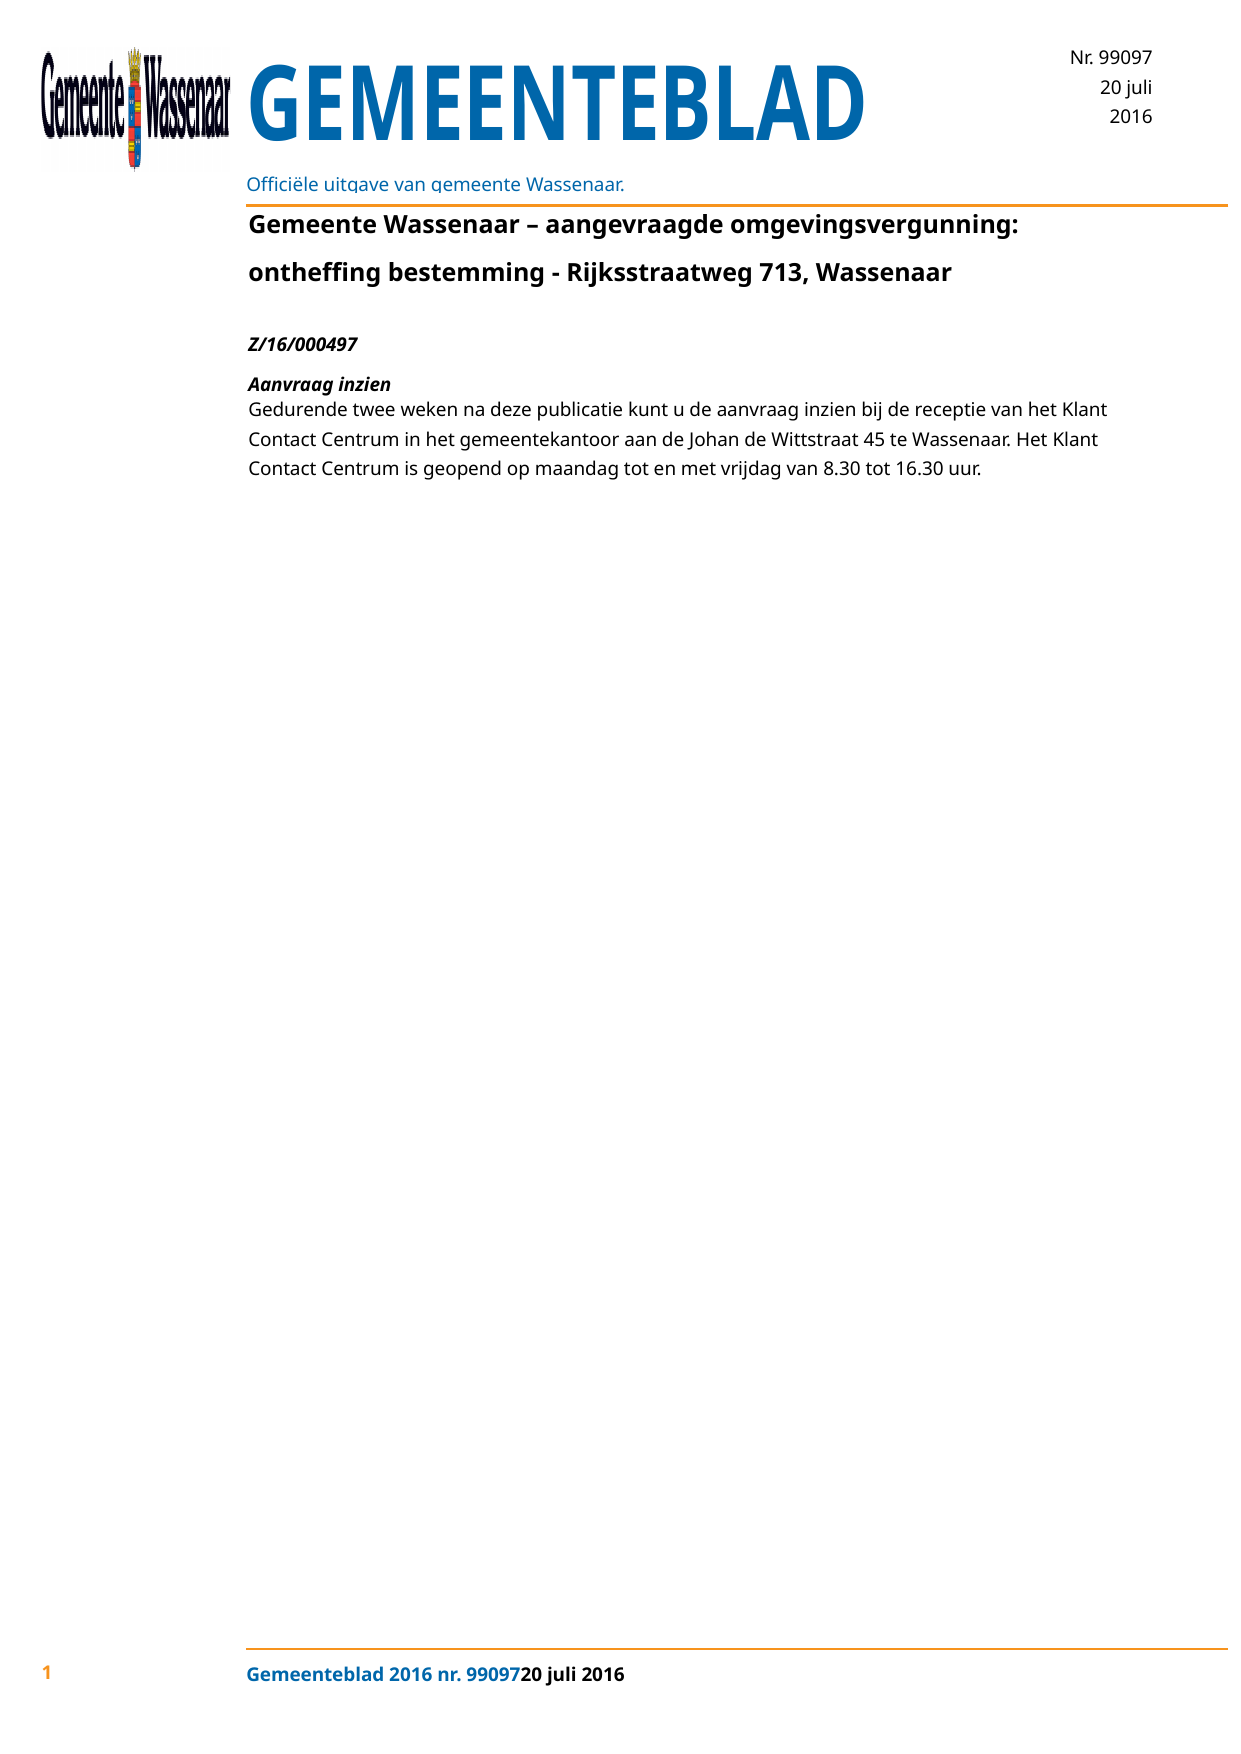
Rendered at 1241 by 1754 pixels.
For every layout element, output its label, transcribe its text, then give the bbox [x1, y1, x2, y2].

text Aanvraag inzien [248, 371, 1152, 396]
text Gemeente Wassenaar – aangevraagde omgevingsvergunning: ontheffing bestemming - Rijksstraatweg 713, Wassenaar [248, 207, 1152, 288]
picture [41, 47, 231, 172]
text Gedurende twee weken na deze publicatie kunt u de aanvraag inzien bij de receptie van het Klant Contact Centrum in het gemeentekantoor aan de Johan de Wittstraat 45 te Wassenaar. Het Klant Contact Centrum is geopend op maandag tot en met vrijdag van 8.30 tot 16.30 uur. [248, 396, 1152, 481]
text Z/16/000497 [248, 331, 1152, 357]
